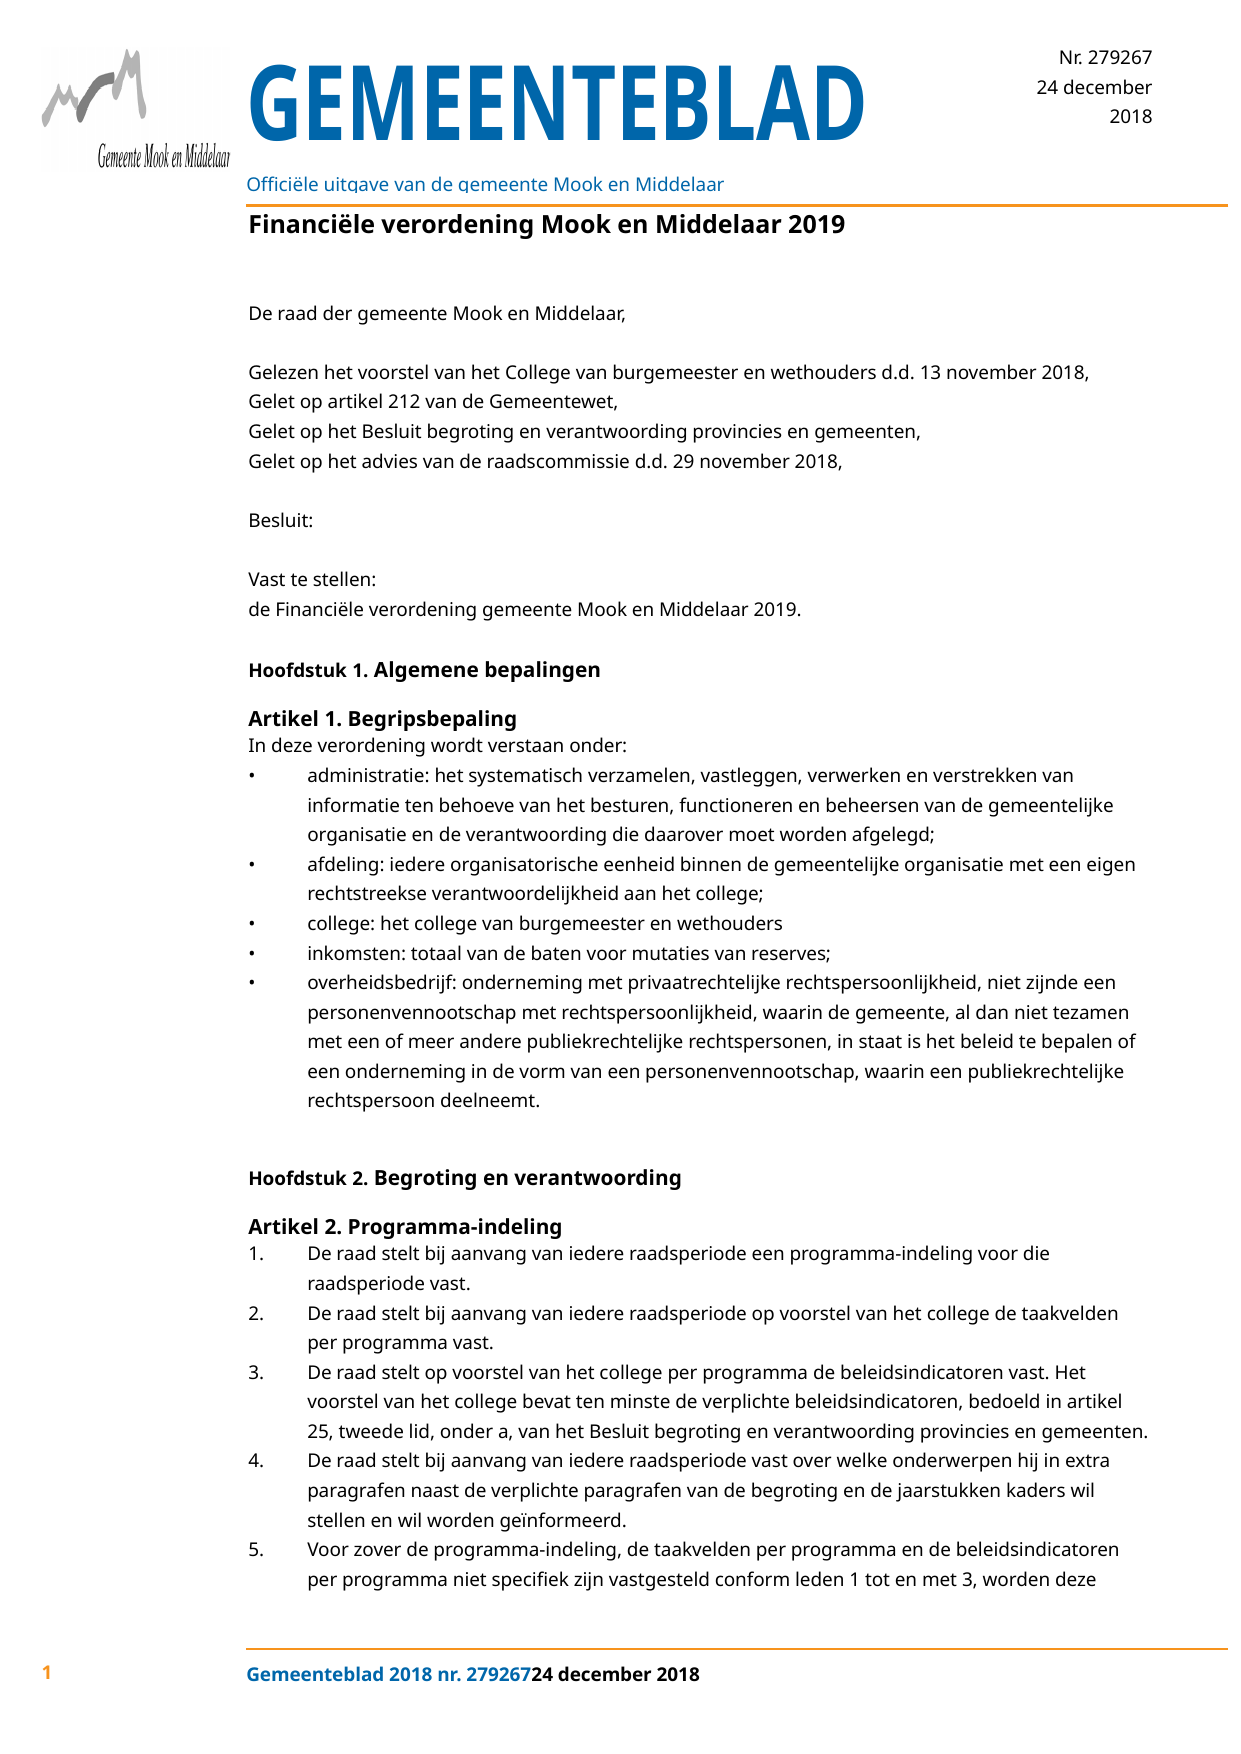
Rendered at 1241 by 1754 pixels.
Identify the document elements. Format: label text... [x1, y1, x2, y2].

text De raad der gemeente Mook en Middelaar, [248, 300, 1152, 326]
list afdeling: iedere organisatorische eenheid binnen de gemeentelijke organisatie met een eigen rechtstreekse verantwoordelijkheid aan het college; [248, 851, 1152, 906]
text Besluit: [248, 507, 1152, 533]
text Vast te stellen: [248, 566, 1152, 592]
text In deze verordening wordt verstaan onder: [248, 733, 1152, 758]
text Gelet op het advies van de raadscommissie d.d. 29 november 2018, [248, 448, 1152, 473]
text Gelet op het Besluit begroting en verantwoording provincies en gemeenten, [248, 418, 1152, 444]
picture [41, 47, 231, 172]
text Artikel 2. Programma-indeling [248, 1212, 1152, 1241]
list overheidsbedrijf: onderneming met privaatrechtelijke rechtspersoonlijkheid, niet zijnde een personenvennootschap met rechtspersoonlijkheid, waarin de gemeente, al dan niet tezamen met een of meer andere publiekrechtelijke rechtspersonen, in staat is het beleid te bepalen of een onderneming in de vorm van een personenvennootschap, waarin een publiekrechtelijke rechtspersoon deelneemt. [248, 969, 1152, 1113]
text Artikel 1. Begripsbepaling [248, 704, 1152, 733]
text Gelet op artikel 212 van de Gemeentewet, [248, 389, 1152, 414]
list De raad stelt bij aanvang van iedere raadsperiode vast over welke onderwerpen hij in extra paragrafen naast de verplichte paragrafen van de begroting en de jaarstukken kaders wil stellen en wil worden geïnformeerd. [248, 1448, 1152, 1532]
list De raad stelt bij aanvang van iedere raadsperiode op voorstel van het college de taakvelden per programma vast. [248, 1300, 1152, 1355]
list De raad stelt op voorstel van het college per programma de beleidsindicatoren vast. Het voorstel van het college bevat ten minste de verplichte beleidsindicatoren, bedoeld in artikel 25, tweede lid, onder a, van het Besluit begroting en verantwoording provincies en gemeenten. [248, 1359, 1152, 1444]
list Voor zover de programma-indeling, de taakvelden per programma en de beleidsindicatoren per programma niet specifiek zijn vastgesteld conform leden 1 tot en met 3, worden deze [248, 1536, 1152, 1592]
text Hoofdstuk 2. Begroting en verantwoording [248, 1163, 1152, 1191]
list inkomsten: totaal van de baten voor mutaties van reserves; [248, 940, 1152, 965]
text de Financiële verordening gemeente Mook en Middelaar 2019. [248, 596, 1152, 621]
list administratie: het systematisch verzamelen, vastleggen, verwerken en verstrekken van informatie ten behoeve van het besturen, functioneren en beheersen van de gemeentelijke organisatie en de verantwoording die daarover moet worden afgelegd; [248, 762, 1152, 847]
list college: het college van burgemeester en wethouders [248, 910, 1152, 936]
text Financiële verordening Mook en Middelaar 2019 [248, 207, 1152, 241]
text Hoofdstuk 1. Algemene bepalingen [248, 655, 1152, 683]
text Gelezen het voorstel van het College van burgemeester en wethouders d.d. 13 november 2018, [248, 359, 1152, 385]
list De raad stelt bij aanvang van iedere raadsperiode een programma-indeling voor die raadsperiode vast. [248, 1241, 1152, 1296]
